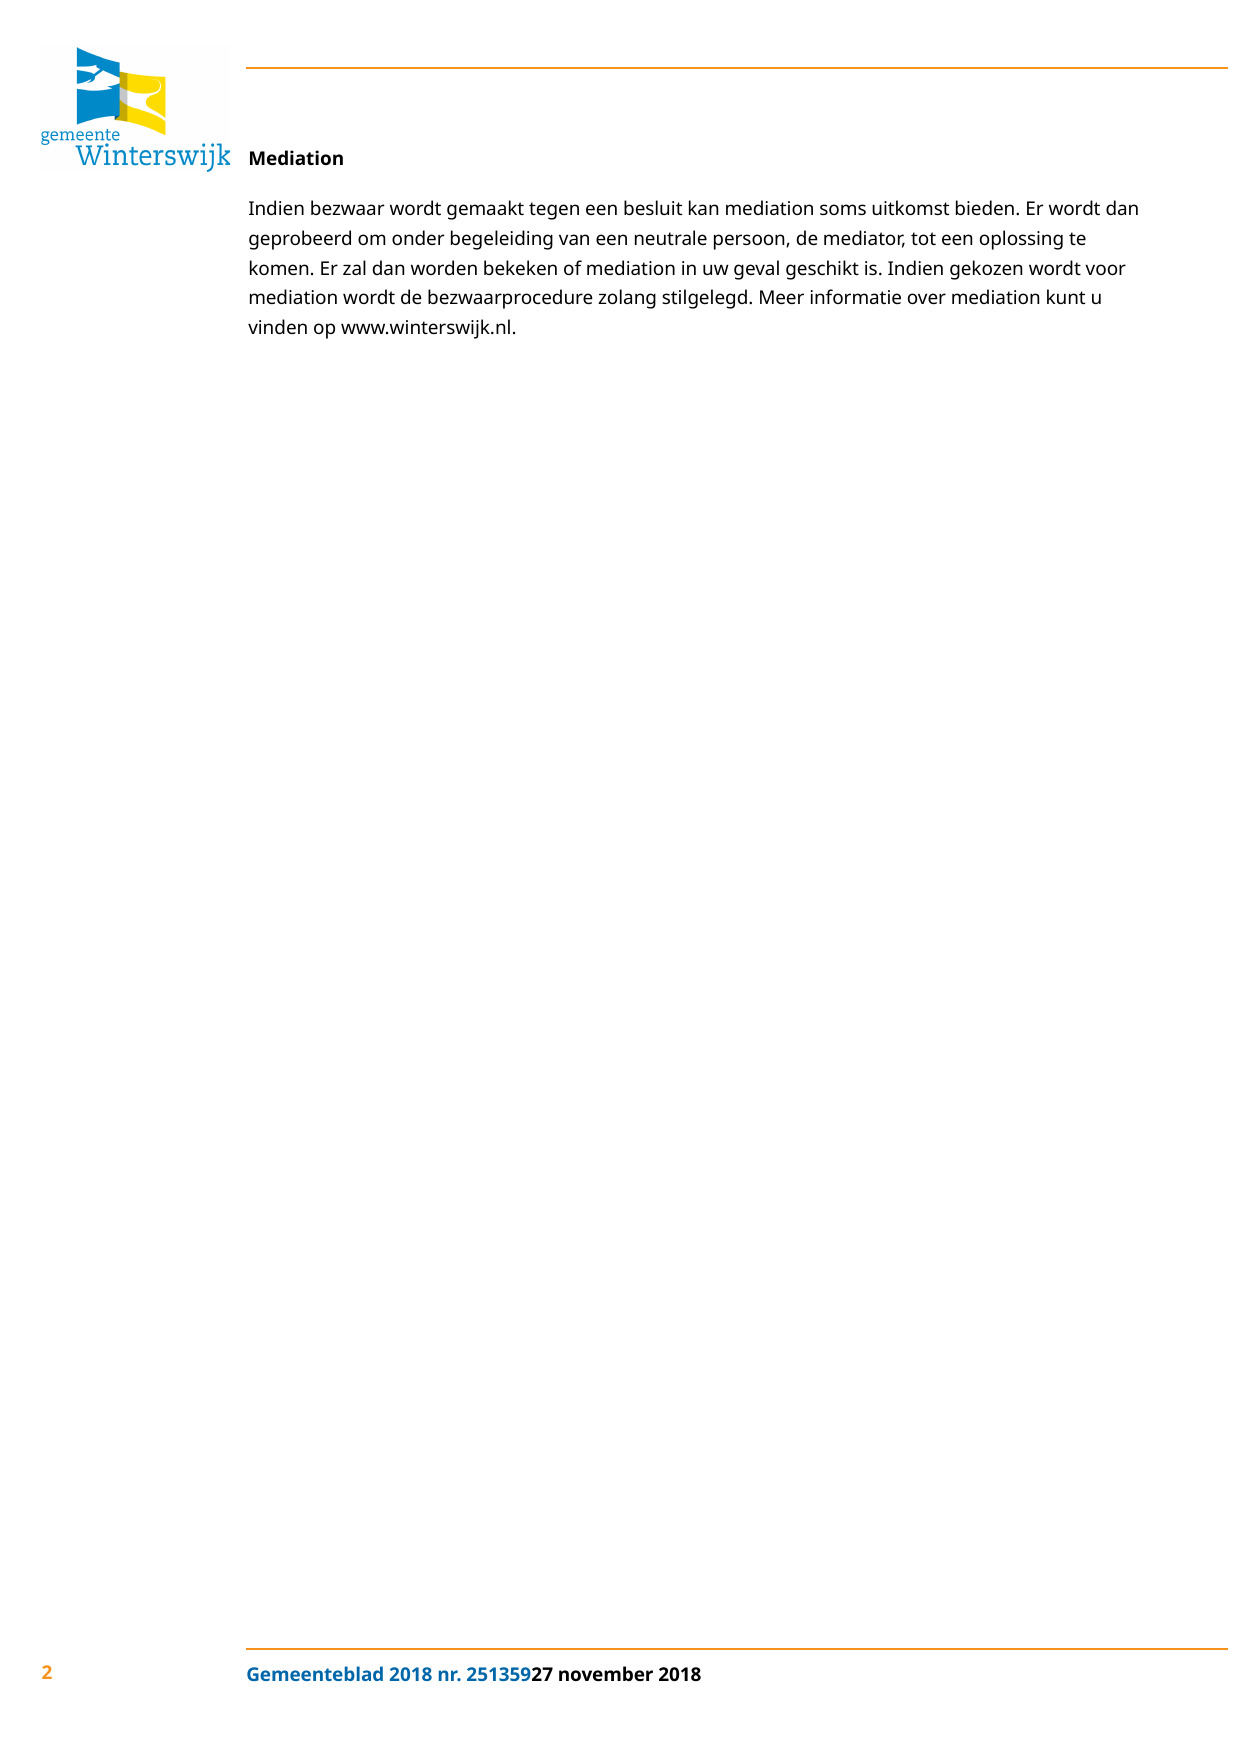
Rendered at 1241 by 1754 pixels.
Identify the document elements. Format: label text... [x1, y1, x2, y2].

picture [225, 153, 231, 162]
picture [41, 47, 231, 172]
text Indien bezwaar wordt gemaakt tegen een besluit kan mediation soms uitkomst bieden. Er wordt dan geprobeerd om onder begeleiding van een neutrale persoon, de mediator, tot een oplossing te komen. Er zal dan worden bekeken of mediation in uw geval geschikt is. Indien gekozen wordt voor mediation wordt de bezwaarprocedure zolang stilgelegd. Meer informatie over mediation kunt u vinden op www.winterswijk.nl. [248, 196, 1152, 340]
text Mediation [248, 145, 1152, 171]
